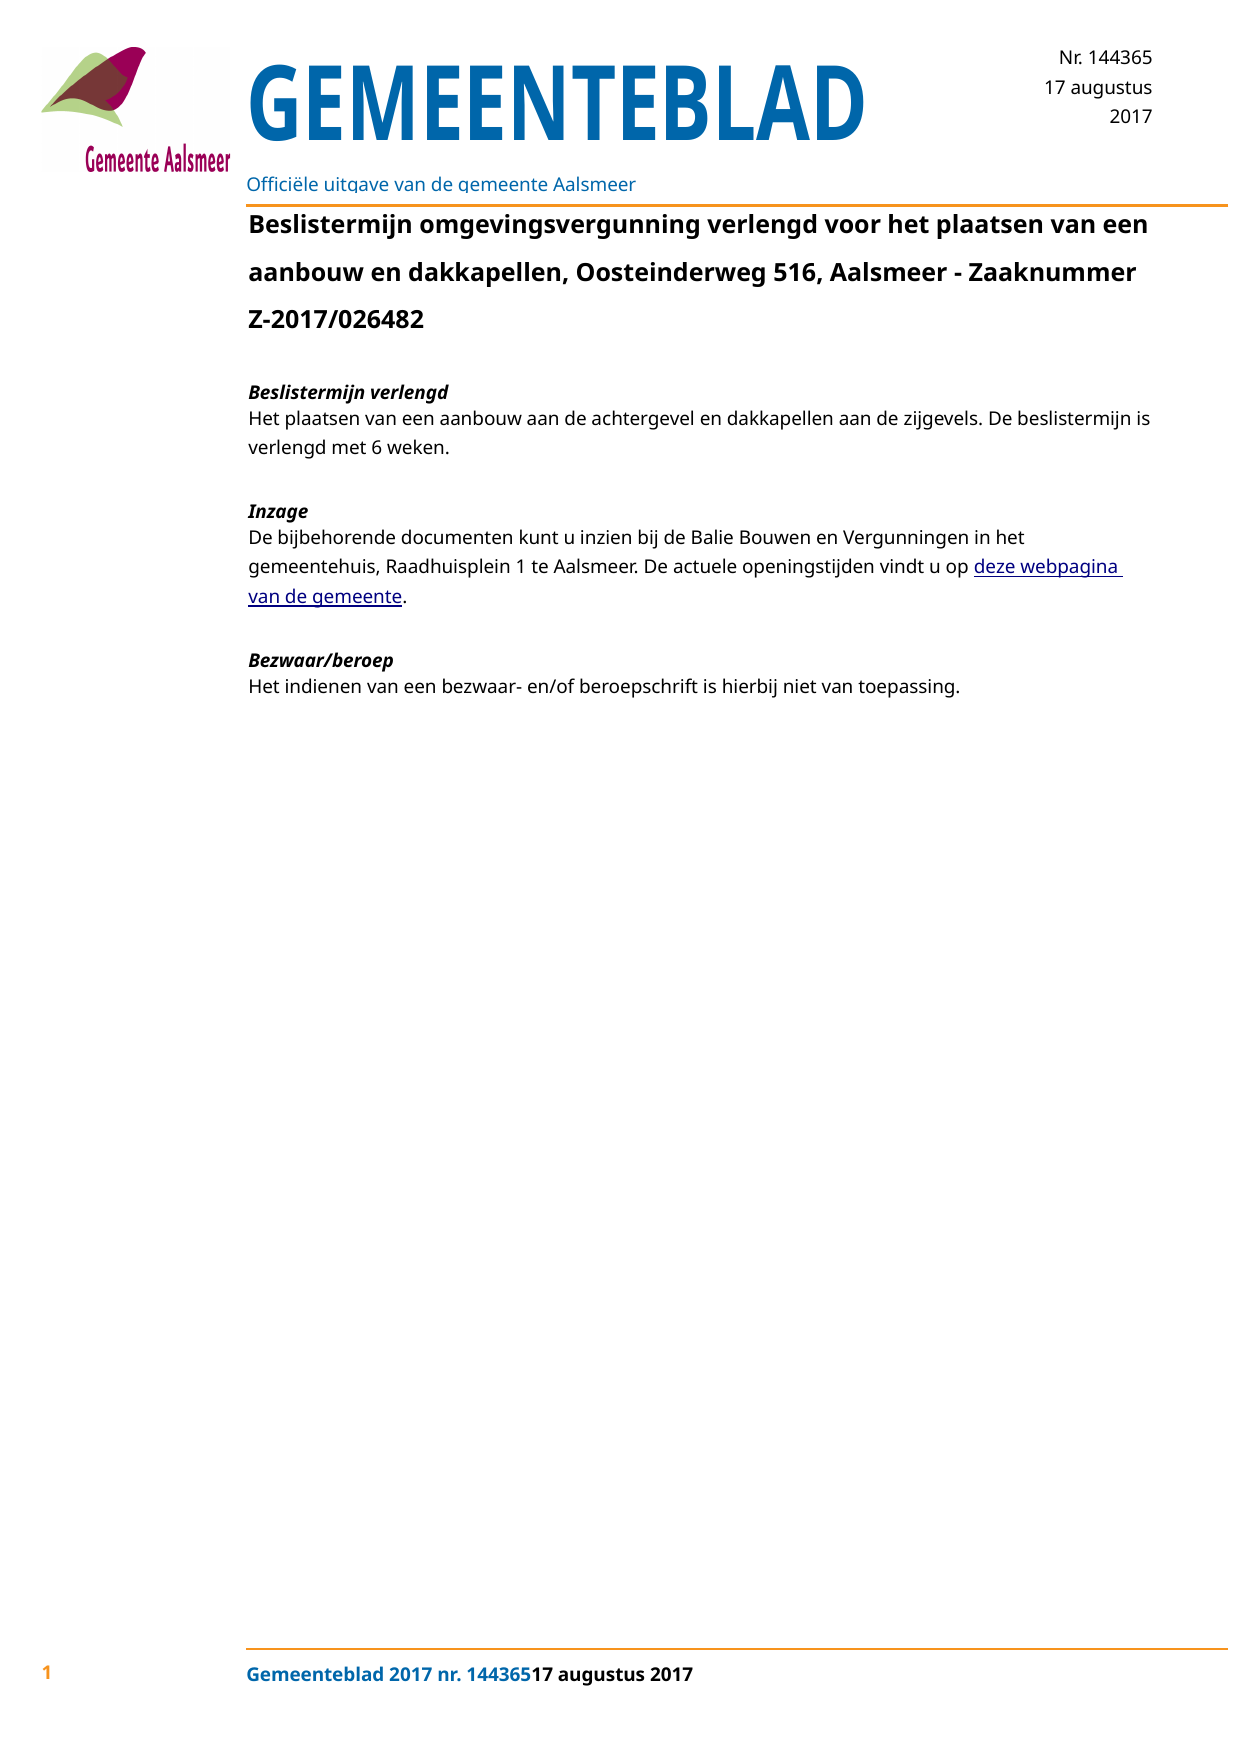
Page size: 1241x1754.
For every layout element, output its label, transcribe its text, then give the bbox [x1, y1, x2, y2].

picture [41, 47, 231, 172]
text Beslistermijn verlengd [248, 379, 1152, 405]
text Het indienen van een bezwaar- en/of beroepschrift is hierbij niet van toepassing. [248, 673, 1152, 699]
text Bezwaar/beroep [248, 647, 1152, 673]
text Het plaatsen van een aanbouw aan de achtergevel en dakkapellen aan de zijgevels. De beslistermijn is verlengd met 6 weken. [248, 405, 1152, 460]
text Beslistermijn omgevingsvergunning verlengd voor het plaatsen van een aanbouw en dakkapellen, Oosteinderweg 516, Aalsmeer - Zaaknummer Z-2017/026482 [248, 207, 1152, 336]
text De bijbehorende documenten kunt u inzien bij de Balie Bouwen en Vergunningen in het gemeentehuis, Raadhuisplein 1 te Aalsmeer. De actuele openingstijden vindt u op deze webpagina van de gemeente. [248, 524, 1152, 609]
text Inzage [248, 498, 1152, 524]
